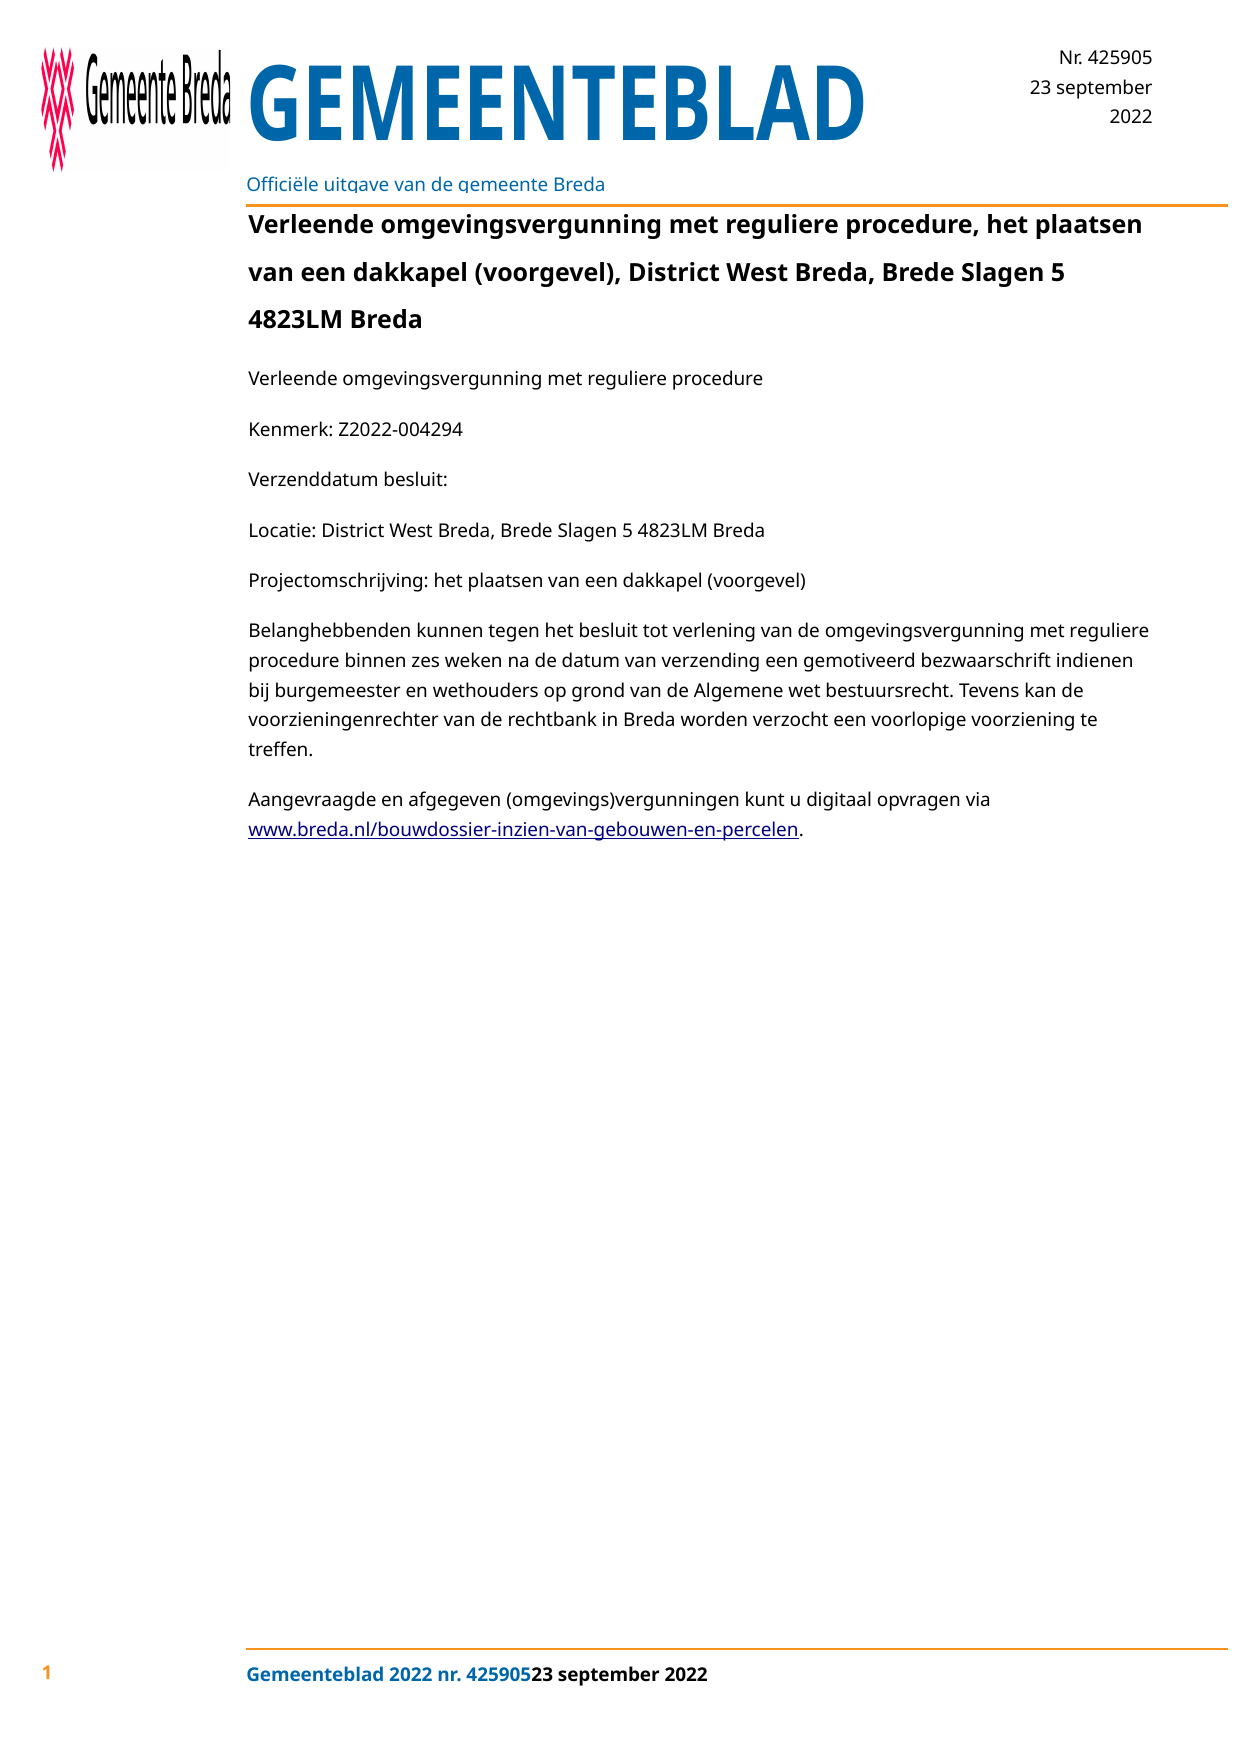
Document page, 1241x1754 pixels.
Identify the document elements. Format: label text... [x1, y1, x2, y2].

text Kenmerk: Z2022-004294 [248, 416, 1152, 442]
text Aangevraagde en afgegeven (omgevings)vergunningen kunt u digitaal opvragen via www.breda.nl/bouwdossier-inzien-van-gebouwen-en-percelen. [248, 786, 1152, 842]
text Belanghebbenden kunnen tegen het besluit tot verlening van de omgevingsvergunning met reguliere procedure binnen zes weken na de datum van verzending een gemotiveerd bezwaarschrift indienen bij burgemeester en wethouders op grond van de Algemene wet bestuursrecht. Tevens kan de voorzieningenrechter van de rechtbank in Breda worden verzocht een voorlopige voorziening te treffen. [248, 618, 1152, 762]
text Verzenddatum besluit: [248, 466, 1152, 492]
text Locatie: District West Breda, Brede Slagen 5 4823LM Breda [248, 517, 1152, 542]
text Verleende omgevingsvergunning met reguliere procedure, het plaatsen van een dakkapel (voorgevel), District West Breda, Brede Slagen 5 4823LM Breda [248, 207, 1152, 336]
picture [41, 47, 231, 172]
text Verleende omgevingsvergunning met reguliere procedure [248, 366, 1152, 391]
text Projectomschrijving: het plaatsen van een dakkapel (voorgevel) [248, 567, 1152, 593]
